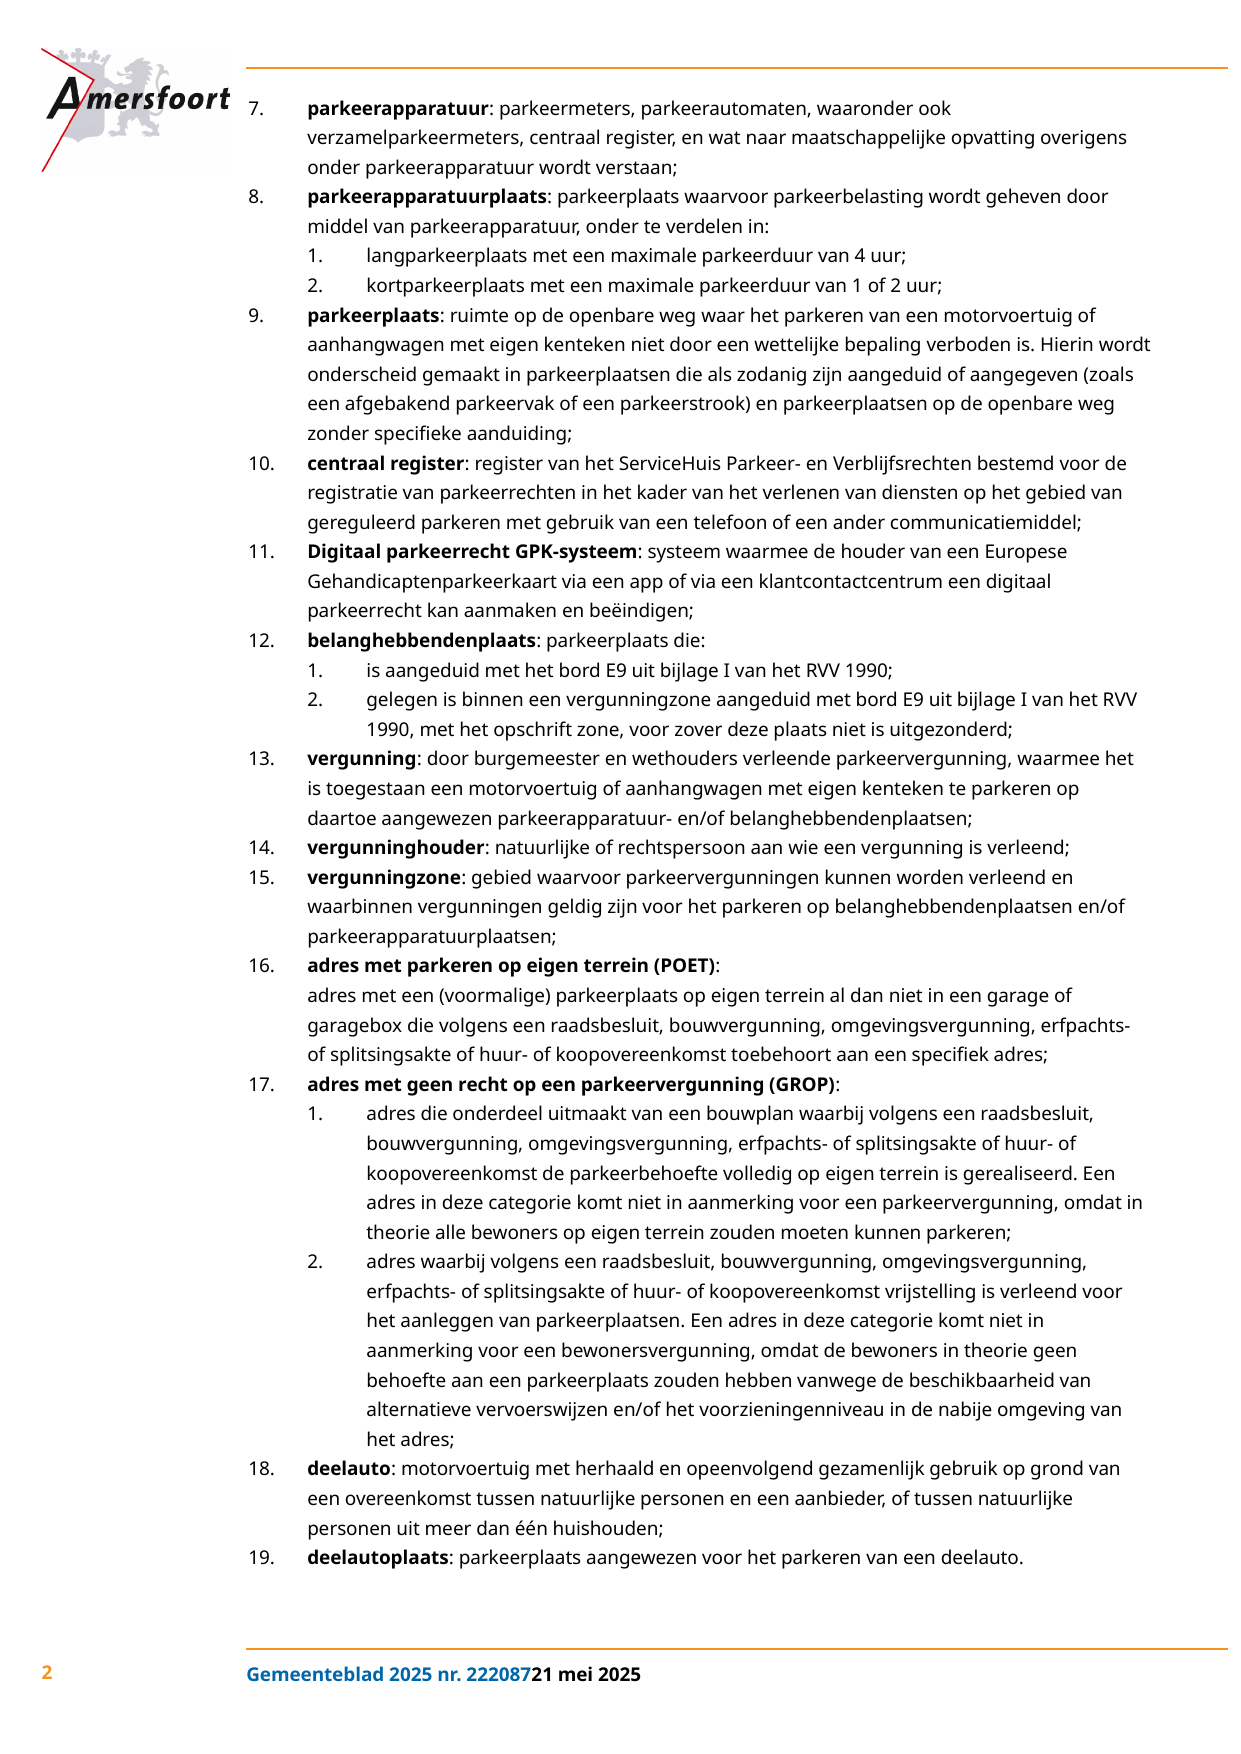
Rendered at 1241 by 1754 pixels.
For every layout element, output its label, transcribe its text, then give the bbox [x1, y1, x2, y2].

list kortparkeerplaats met een maximale parkeerduur van 1 of 2 uur; [307, 272, 1152, 298]
list vergunning: door burgemeester en wethouders verleende parkeervergunning, waarmee het is toegestaan een motorvoertuig of aanhangwagen met eigen kenteken te parkeren op daartoe aangewezen parkeerapparatuur- en/of belanghebbendenplaatsen; [248, 746, 1152, 831]
list adres die onderdeel uitmaakt van een bouwplan waarbij volgens een raadsbesluit, bouwvergunning, omgevingsvergunning, erfpachts- of splitsingsakte of huur- of koopovereenkomst de parkeerbehoefte volledig op eigen terrein is gerealiseerd. Een adres in deze categorie komt niet in aanmerking voor een parkeervergunning, omdat in theorie alle bewoners op eigen terrein zouden moeten kunnen parkeren; [307, 1101, 1152, 1245]
list belanghebbendenplaats: parkeerplaats die: [248, 627, 1152, 653]
list langparkeerplaats met een maximale parkeerduur van 4 uur; [307, 243, 1152, 268]
list Digitaal parkeerrecht GPK-systeem: systeem waarmee de houder van een Europese Gehandicaptenparkeerkaart via een app of via een klantcontactcentrum een digitaal parkeerrecht kan aanmaken en beëindigen; [248, 538, 1152, 623]
list is aangeduid met het bord E9 uit bijlage I van het RVV 1990; [307, 657, 1152, 683]
list parkeerplaats: ruimte op de openbare weg waar het parkeren van een motorvoertuig of aanhangwagen met eigen kenteken niet door een wettelijke bepaling verboden is. Hierin wordt onderscheid gemaakt in parkeerplaatsen die als zodanig zijn aangeduid of aangegeven (zoals een afgebakend parkeervak of een parkeerstrook) en parkeerplaatsen op de openbare weg zonder specifieke aanduiding; [248, 302, 1152, 446]
list parkeerapparatuur: parkeermeters, parkeerautomaten, waaronder ook verzamelparkeermeters, centraal register, en wat naar maatschappelijke opvatting overigens onder parkeerapparatuur wordt verstaan; [248, 95, 1152, 180]
list adres met een (voormalige) parkeerplaats op eigen terrein al dan niet in een garage of garagebox die volgens een raadsbesluit, bouwvergunning, omgevingsvergunning, erfpachts- of splitsingsakte of huur- of koopovereenkomst toebehoort aan een specifiek adres; [248, 982, 1152, 1067]
list deelautoplaats: parkeerplaats aangewezen voor het parkeren van een deelauto. [248, 1544, 1152, 1570]
list gelegen is binnen een vergunningzone aangeduid met bord E9 uit bijlage I van het RVV 1990, met het opschrift zone, voor zover deze plaats niet is uitgezonderd; [307, 686, 1152, 742]
list vergunninghouder: natuurlijke of rechtspersoon aan wie een vergunning is verleend; [248, 834, 1152, 860]
picture [41, 47, 231, 172]
list parkeerapparatuurplaats: parkeerplaats waarvoor parkeerbelasting wordt geheven door middel van parkeerapparatuur, onder te verdelen in: [248, 183, 1152, 239]
list adres waarbij volgens een raadsbesluit, bouwvergunning, omgevingsvergunning, erfpachts- of splitsingsakte of huur- of koopovereenkomst vrijstelling is verleend voor het aanleggen van parkeerplaatsen. Een adres in deze categorie komt niet in aanmerking voor een bewonersvergunning, omdat de bewoners in theorie geen behoefte aan een parkeerplaats zouden hebben vanwege de beschikbaarheid van alternatieve vervoerswijzen en/of het voorzieningenniveau in de nabije omgeving van het adres; [307, 1248, 1152, 1452]
list vergunningzone: gebied waarvoor parkeervergunningen kunnen worden verleend en waarbinnen vergunningen geldig zijn voor het parkeren op belanghebbendenplaatsen en/of parkeerapparatuurplaatsen; [248, 864, 1152, 949]
list deelauto: motorvoertuig met herhaald en opeenvolgend gezamenlijk gebruik op grond van een overeenkomst tussen natuurlijke personen en een aanbieder, of tussen natuurlijke personen uit meer dan één huishouden; [248, 1456, 1152, 1541]
list adres met parkeren op eigen terrein (POET): [248, 953, 1152, 978]
list adres met geen recht op een parkeervergunning (GROP): [248, 1071, 1152, 1097]
list centraal register: register van het ServiceHuis Parkeer- en Verblijfsrechten bestemd voor de registratie van parkeerrechten in het kader van het verlenen van diensten op het gebied van gereguleerd parkeren met gebruik van een telefoon of een ander communicatiemiddel; [248, 450, 1152, 535]
